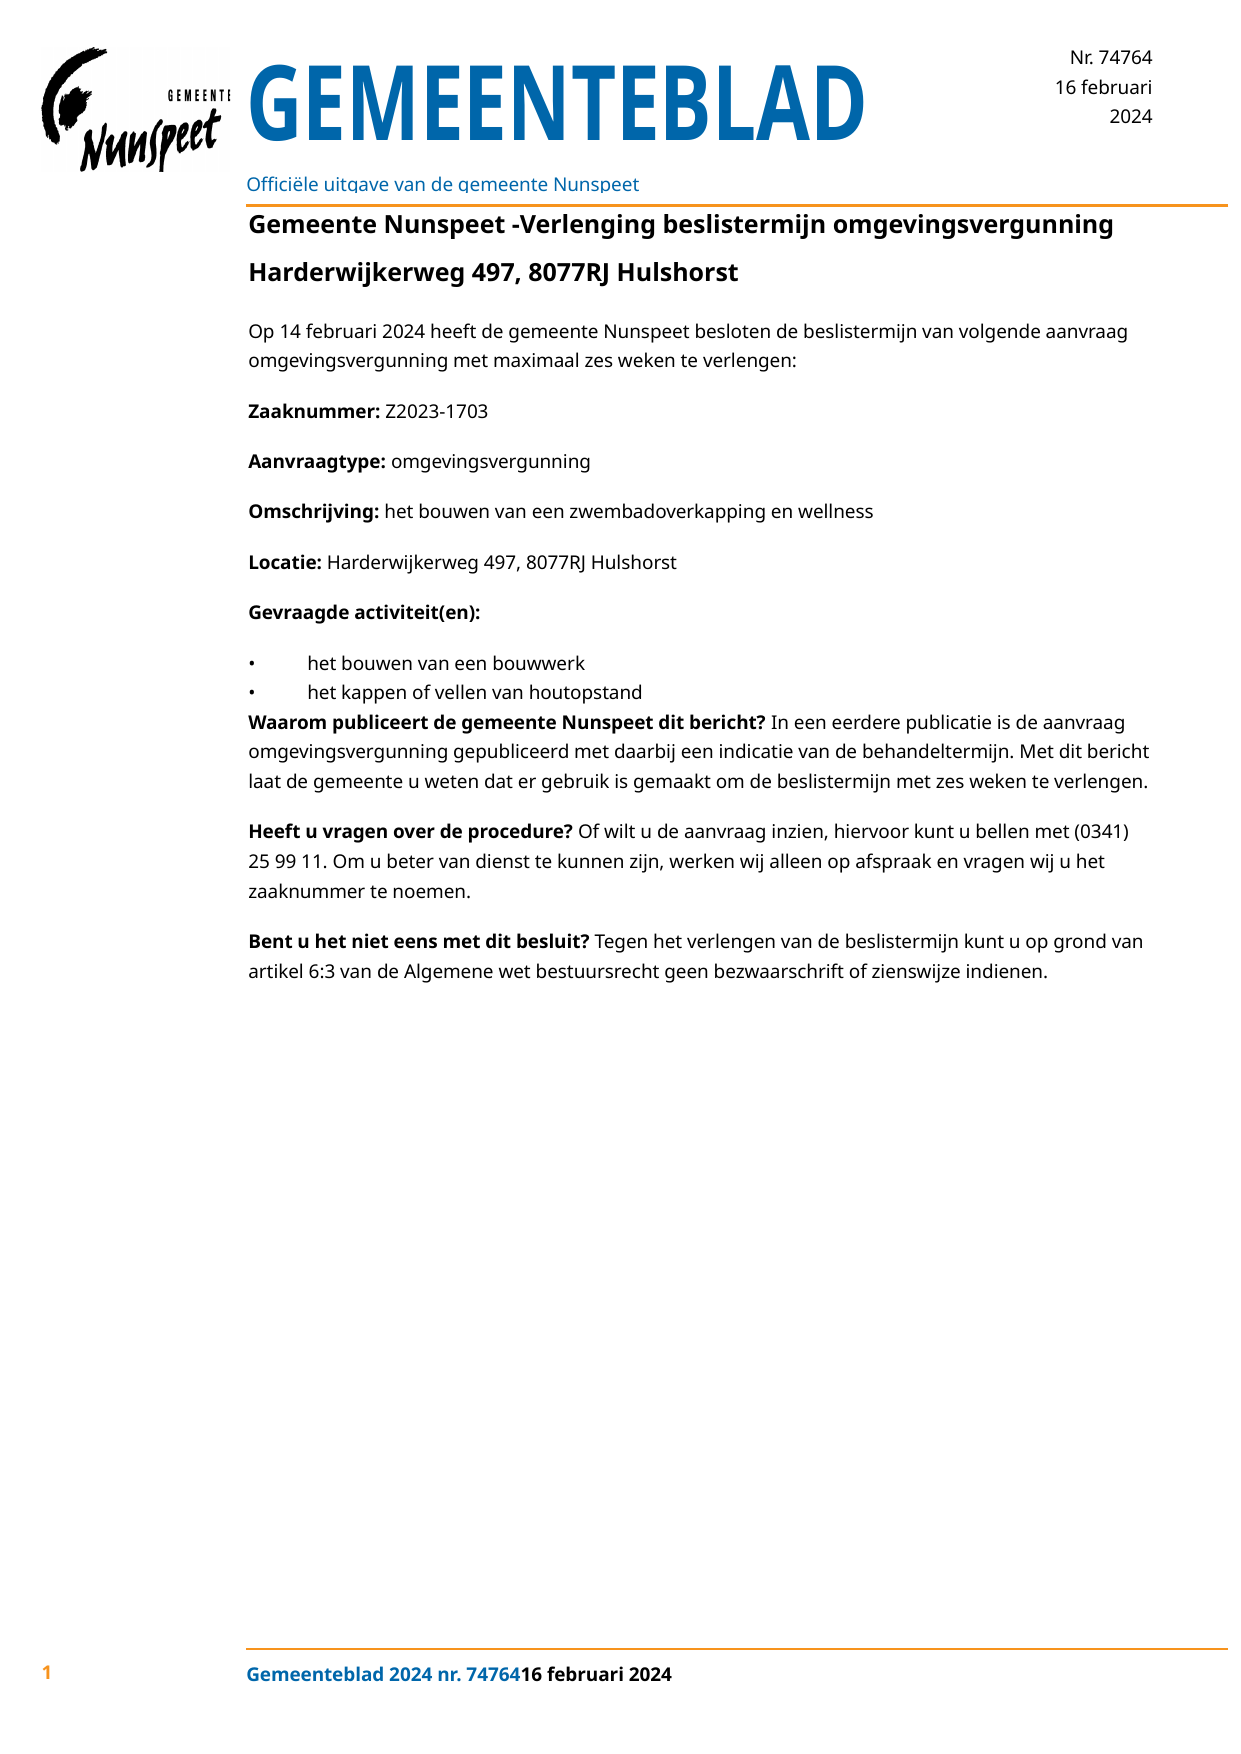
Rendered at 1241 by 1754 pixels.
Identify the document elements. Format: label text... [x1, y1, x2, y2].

text Aanvraagtype: omgevingsvergunning [248, 448, 1152, 474]
list het kappen of vellen van houtopstand [248, 679, 1152, 705]
picture [41, 47, 231, 172]
text Waarom publiceert de gemeente Nunspeet dit bericht? In een eerdere publicatie is de aanvraag omgevingsvergunning gepubliceerd met daarbij een indicatie van de behandeltermijn. Met dit bericht laat de gemeente u weten dat er gebruik is gemaakt om de beslistermijn met zes weken te verlengen. [248, 709, 1152, 794]
text Op 14 februari 2024 heeft de gemeente Nunspeet besloten de beslistermijn van volgende aanvraag omgevingsvergunning met maximaal zes weken te verlengen: [248, 318, 1152, 373]
text Bent u het niet eens met dit besluit? Tegen het verlengen van de beslistermijn kunt u op grond van artikel 6:3 van de Algemene wet bestuursrecht geen bezwaarschrift of zienswijze indienen. [248, 928, 1152, 984]
text Gevraagde activiteit(en): [248, 599, 1152, 625]
text Locatie: Harderwijkerweg 497, 8077RJ Hulshorst [248, 549, 1152, 575]
list het bouwen van een bouwwerk [248, 650, 1152, 676]
text Heeft u vragen over de procedure? Of wilt u de aanvraag inzien, hiervoor kunt u bellen met (0341) 25 99 11. Om u beter van dienst te kunnen zijn, werken wij alleen op afspraak en vragen wij u het zaaknummer te noemen. [248, 819, 1152, 904]
text Gemeente Nunspeet -Verlenging beslistermijn omgevingsvergunning Harderwijkerweg 497, 8077RJ Hulshorst [248, 207, 1152, 288]
text Omschrijving: het bouwen van een zwembadoverkapping en wellness [248, 499, 1152, 524]
text Zaaknummer: Z2023-1703 [248, 398, 1152, 424]
